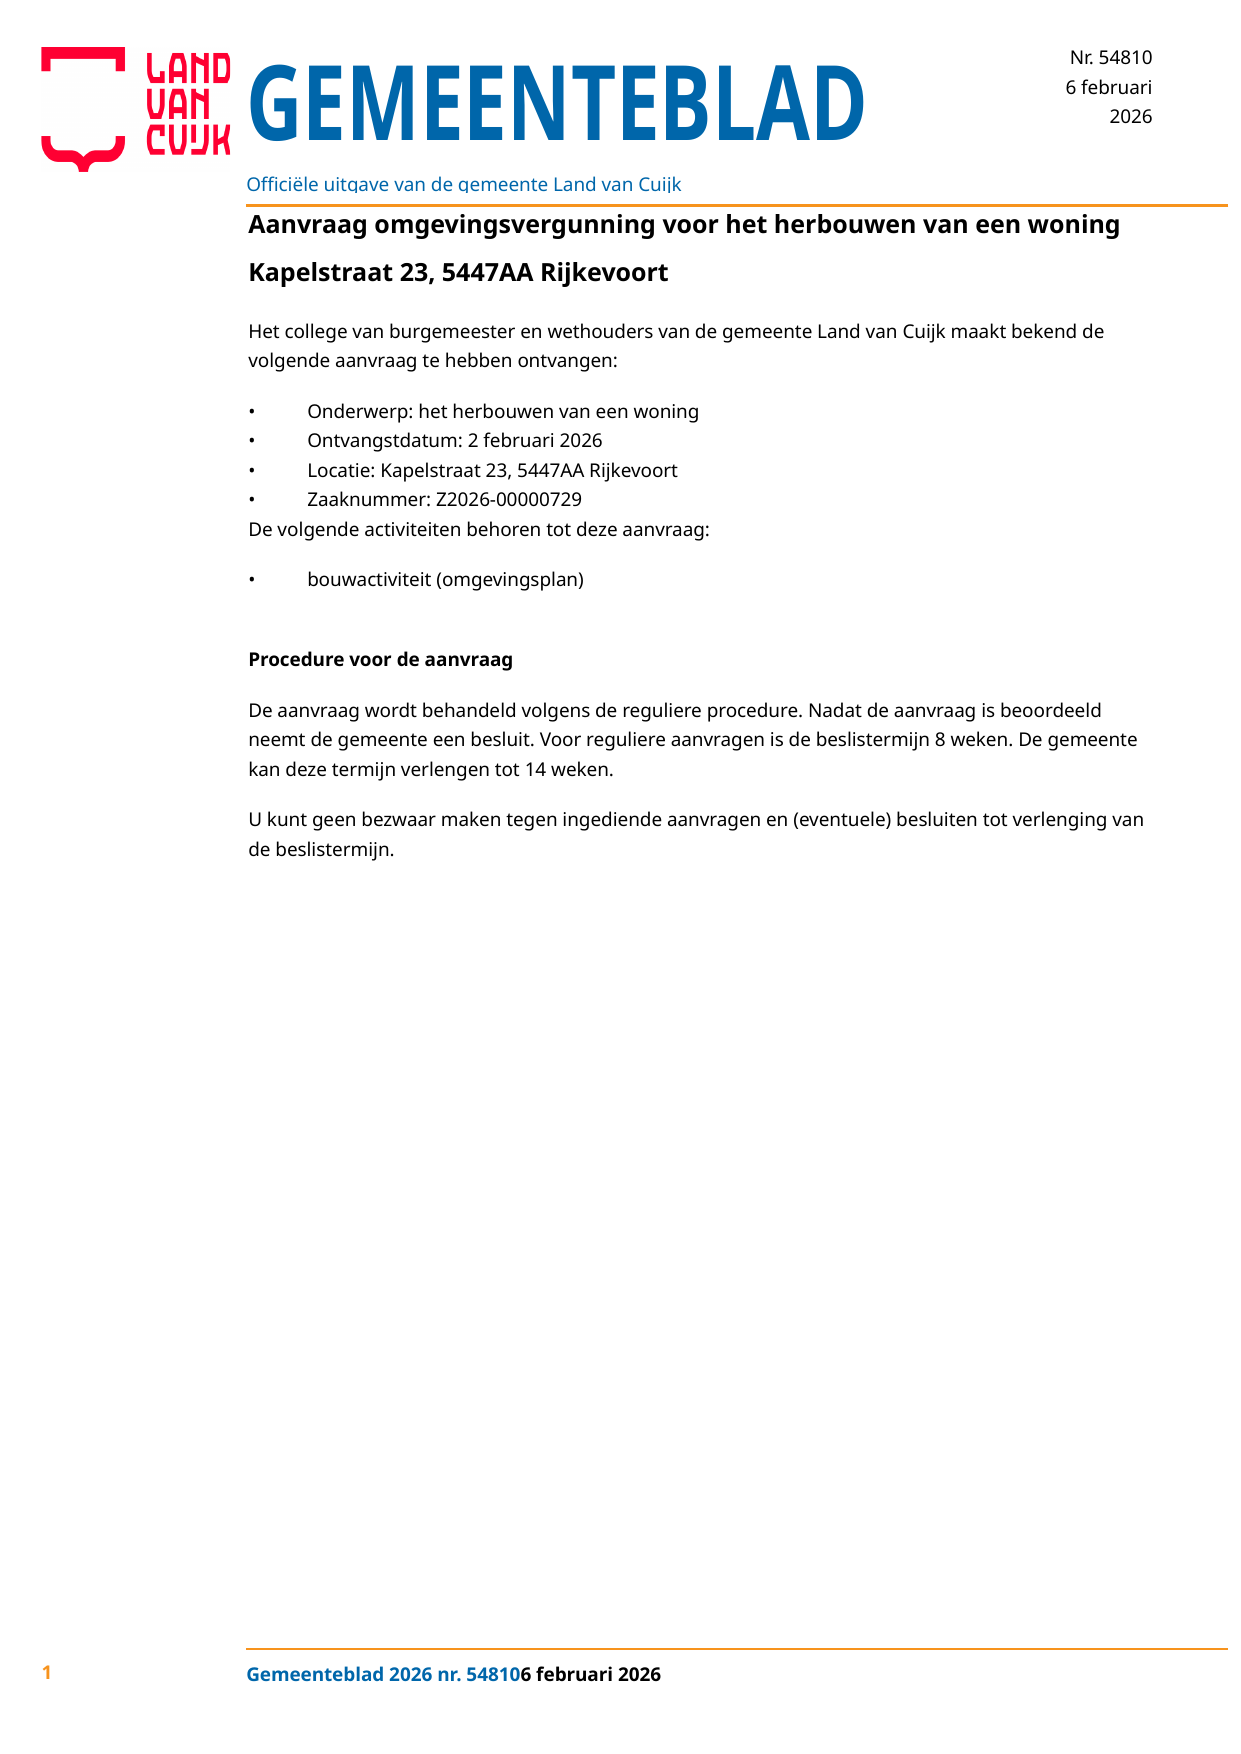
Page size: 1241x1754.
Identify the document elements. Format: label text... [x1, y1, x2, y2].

text Procedure voor de aanvraag [248, 647, 1152, 672]
list bouwactiviteit (omgevingsplan) [248, 567, 1152, 592]
list Locatie: Kapelstraat 23, 5447AA Rijkevoort [248, 457, 1152, 483]
text De aanvraag wordt behandeld volgens de reguliere procedure. Nadat de aanvraag is beoordeeld neemt de gemeente een besluit. Voor reguliere aanvragen is de beslistermijn 8 weken. De gemeente kan deze termijn verlengen tot 14 weken. [248, 697, 1152, 782]
picture [41, 47, 231, 172]
list Ontvangstdatum: 2 februari 2026 [248, 427, 1152, 453]
text U kunt geen bezwaar maken tegen ingediende aanvragen en (eventuele) besluiten tot verlenging van de beslistermijn. [248, 807, 1152, 862]
text De volgende activiteiten behoren tot deze aanvraag: [248, 516, 1152, 542]
text Aanvraag omgevingsvergunning voor het herbouwen van een woning Kapelstraat 23, 5447AA Rijkevoort [248, 207, 1152, 288]
list Zaaknummer: Z2026-00000729 [248, 487, 1152, 512]
list Onderwerp: het herbouwen van een woning [248, 398, 1152, 424]
text Het college van burgemeester en wethouders van de gemeente Land van Cuijk maakt bekend de volgende aanvraag te hebben ontvangen: [248, 318, 1152, 373]
